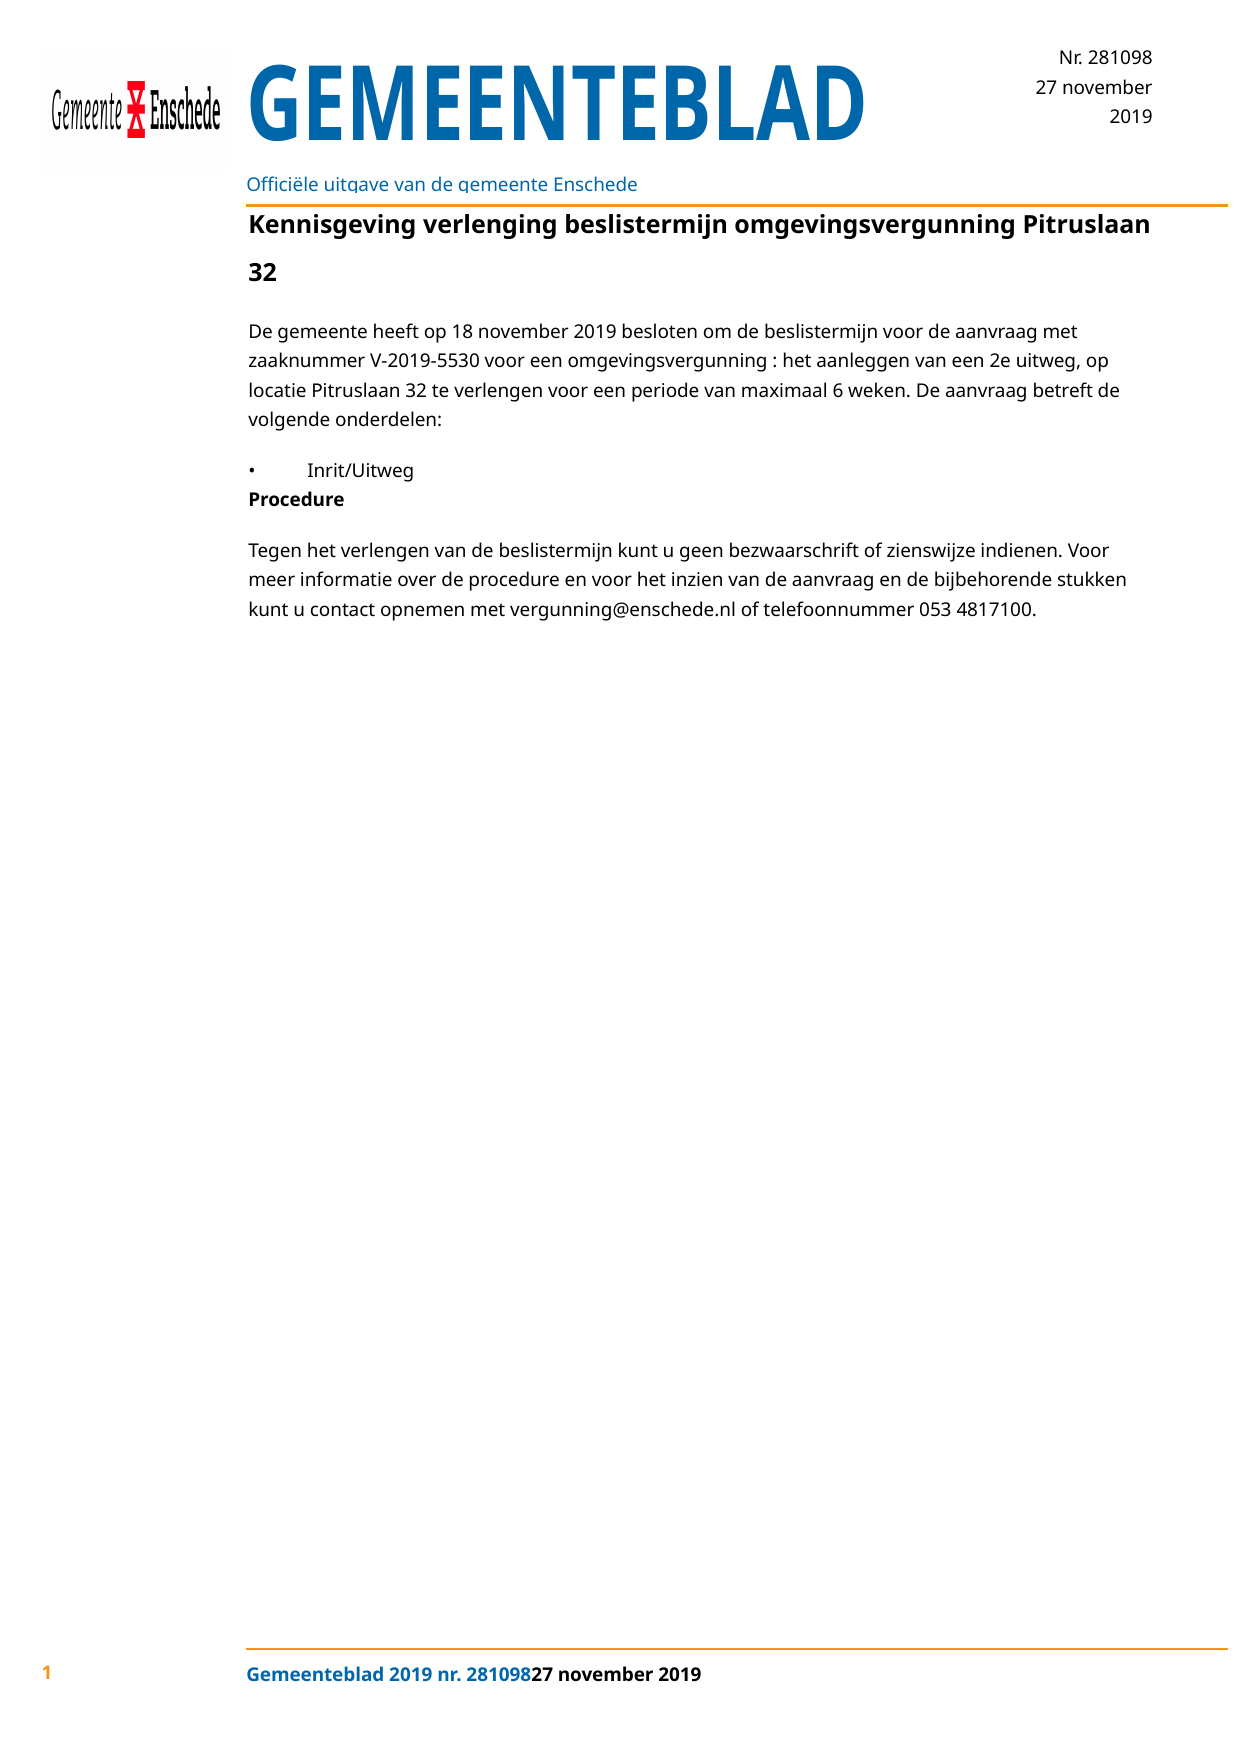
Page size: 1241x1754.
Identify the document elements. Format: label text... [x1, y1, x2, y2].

picture [41, 47, 231, 172]
text Tegen het verlengen van de beslistermijn kunt u geen bezwaarschrift of zienswijze indienen. Voor meer informatie over de procedure en voor het inzien van de aanvraag en de bijbehorende stukken kunt u contact opnemen met vergunning@enschede.nl of telefoonnummer 053 4817100. [248, 537, 1152, 622]
text Kennisgeving verlenging beslistermijn omgevingsvergunning Pitruslaan 32 [248, 207, 1152, 288]
text De gemeente heeft op 18 november 2019 besloten om de beslistermijn voor de aanvraag met zaaknummer V-2019-5530 voor een omgevingsvergunning : het aanleggen van een 2e uitweg, op locatie Pitruslaan 32 te verlengen voor een periode van maximaal 6 weken. De aanvraag betreft de volgende onderdelen: [248, 318, 1152, 432]
text Procedure [248, 487, 1152, 512]
list Inrit/Uitweg [248, 457, 1152, 483]
